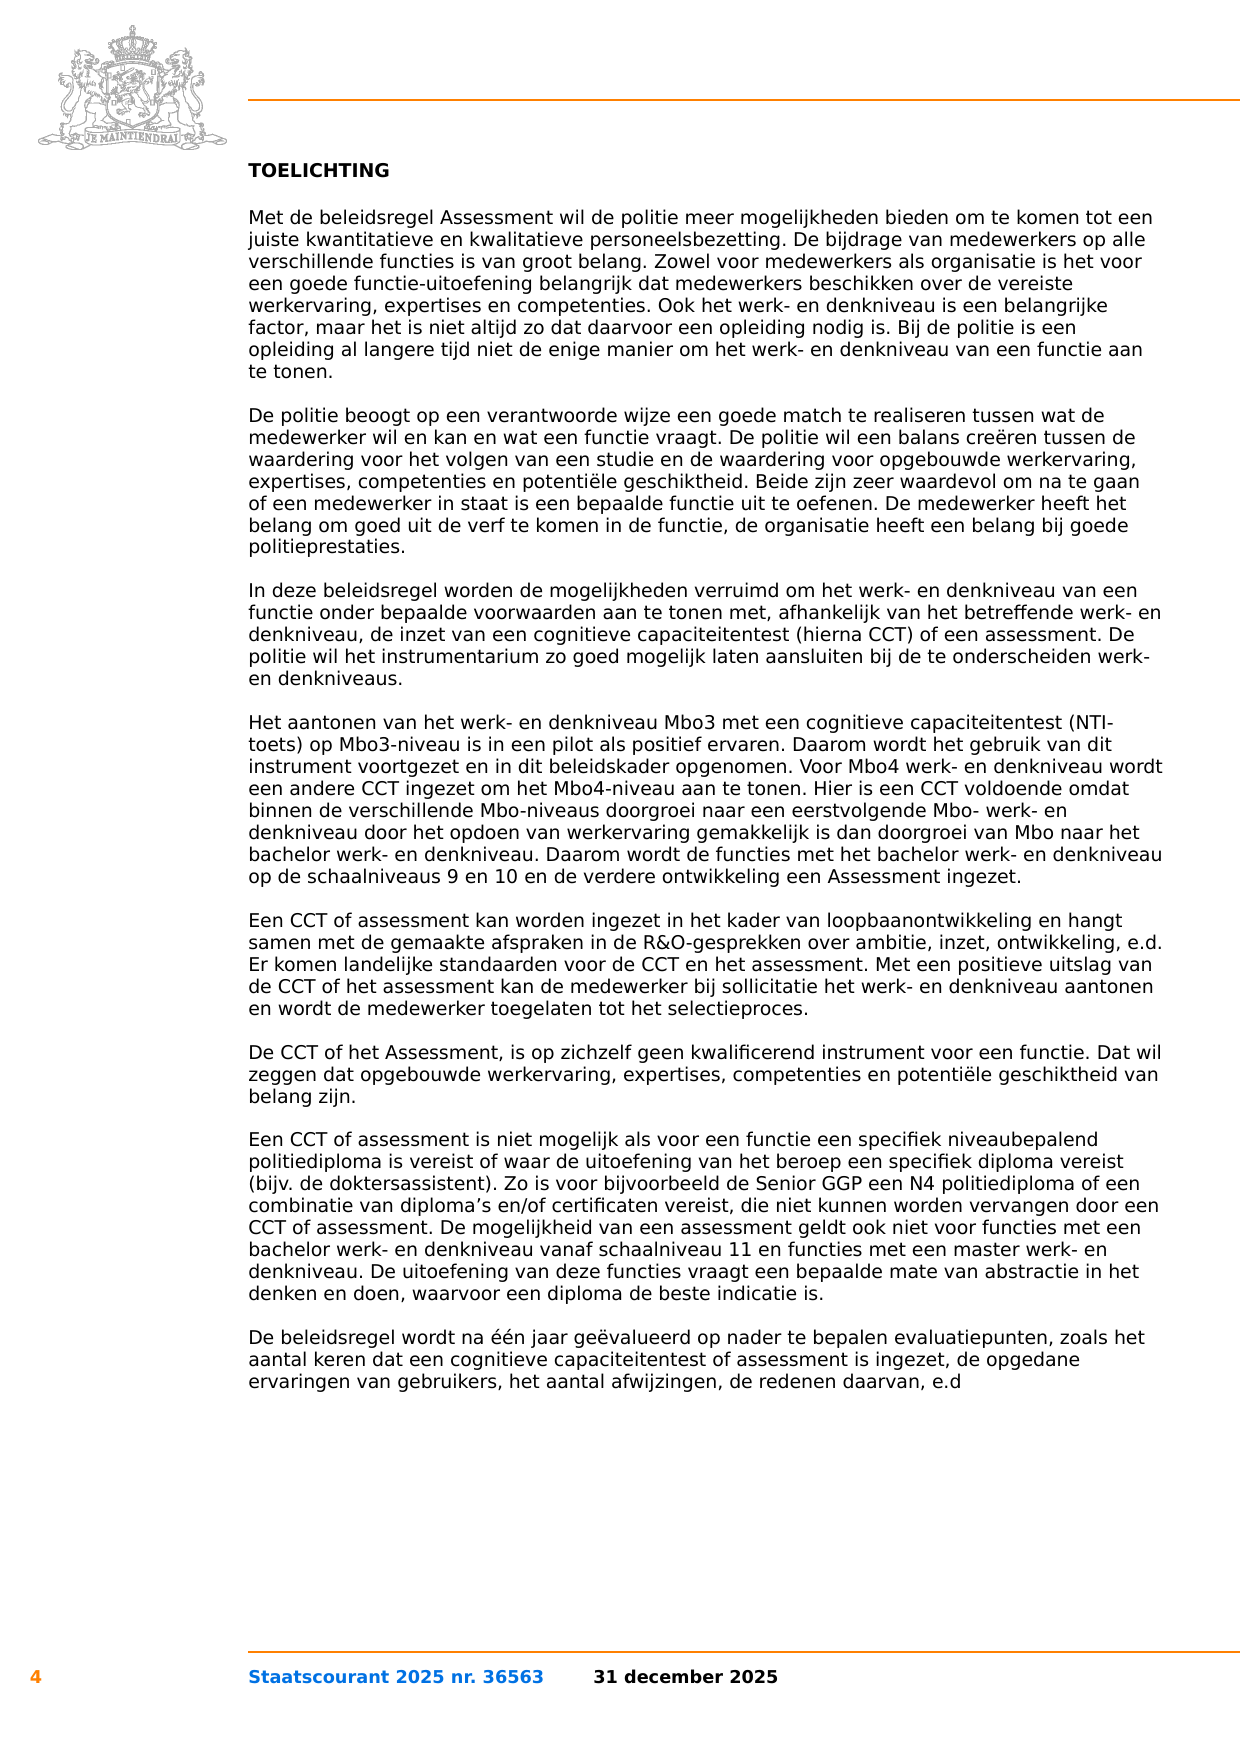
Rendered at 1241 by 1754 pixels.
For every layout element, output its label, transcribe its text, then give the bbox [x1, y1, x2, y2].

text Het aantonen van het werk- en denkniveau Mbo3 met een cognitieve capaciteitentest (NTI-toets) op Mbo3-niveau is in een pilot als positief ervaren. Daarom wordt het gebruik van dit instrument voortgezet en in dit beleidskader opgenomen. Voor Mbo4 werk- en denkniveau wordt een andere CCT ingezet om het Mbo4-niveau aan te tonen. Hier is een CCT voldoende omdat binnen de verschillende Mbo-niveaus doorgroei naar een eerstvolgende Mbo- werk- en denkniveau door het opdoen van werkervaring gemakkelijk is dan doorgroei van Mbo naar het bachelor werk- en denkniveau. Daarom wordt de functies met het bachelor werk- en denkniveau op de schaalniveaus 9 en 10 en de verdere ontwikkeling een Assessment ingezet. [248, 712, 1163, 888]
text Een CCT of assessment kan worden ingezet in het kader van loopbaanontwikkeling en hangt samen met de gemaakte afspraken in de R&O-gesprekken over ambitie, inzet, ontwikkeling, e.d. Er komen landelijke standaarden voor de CCT en het assessment. Met een positieve uitslag van de CCT of het assessment kan de medewerker bij sollicitatie het werk- en denkniveau aantonen en wordt de medewerker toegelaten tot het selectieproces. [248, 910, 1163, 1020]
text In deze beleidsregel worden de mogelijkheden verruimd om het werk- en denkniveau van een functie onder bepaalde voorwaarden aan te tonen met, afhankelijk van het betreffende werk- en denkniveau, de inzet van een cognitieve capaciteitentest (hierna CCT) of een assessment. De politie wil het instrumentarium zo goed mogelijk laten aansluiten bij de te onderscheiden werk- en denkniveaus. [248, 580, 1163, 690]
subtitle TOELICHTING [248, 160, 1163, 182]
text De politie beoogt op een verantwoorde wijze een goede match te realiseren tussen wat de medewerker wil en kan en wat een functie vraagt. De politie wil een balans creëren tussen de waardering voor het volgen van een studie en de waardering voor opgebouwde werkervaring, expertises, competenties en potentiële geschiktheid. Beide zijn zeer waardevol om na te gaan of een medewerker in staat is een bepaalde functie uit te oefenen. De medewerker heeft het belang om goed uit de verf te komen in de functie, de organisatie heeft een belang bij goede politieprestaties. [248, 404, 1163, 558]
text De CCT of het Assessment, is op zichzelf geen kwalificerend instrument voor een functie. Dat wil zeggen dat opgebouwde werkervaring, expertises, competenties en potentiële geschiktheid van belang zijn. [248, 1042, 1163, 1107]
picture [38, 25, 227, 150]
text De beleidsregel wordt na één jaar geëvalueerd op nader te bepalen evaluatiepunten, zoals het aantal keren dat een cognitieve capaciteitentest of assessment is ingezet, de opgedane ervaringen van gebruikers, het aantal afwijzingen, de redenen daarvan, e.d [248, 1327, 1163, 1393]
text Een CCT of assessment is niet mogelijk als voor een functie een specifiek niveaubepalend politiediploma is vereist of waar de uitoefening van het beroep een specifiek diploma vereist (bijv. de doktersassistent). Zo is voor bijvoorbeeld de Senior GGP een N4 politiediploma of een combinatie van diploma’s en/of certificaten vereist, die niet kunnen worden vervangen door een CCT of assessment. De mogelijkheid van een assessment geldt ook niet voor functies met een bachelor werk- en denkniveau vanaf schaalniveau 11 en functies met een master werk- en denkniveau. De uitoefening van deze functies vraagt een bepaalde mate van abstractie in het denken en doen, waarvoor een diploma de beste indicatie is. [248, 1129, 1163, 1305]
text Met de beleidsregel Assessment wil de politie meer mogelijkheden bieden om te komen tot een juiste kwantitatieve en kwalitatieve personeelsbezetting. De bijdrage van medewerkers op alle verschillende functies is van groot belang. Zowel voor medewerkers als organisatie is het voor een goede functie-uitoefening belangrijk dat medewerkers beschikken over de vereiste werkervaring, expertises en competenties. Ook het werk- en denkniveau is een belangrijke factor, maar het is niet altijd zo dat daarvoor een opleiding nodig is. Bij de politie is een opleiding al langere tijd niet de enige manier om het werk- en denkniveau van een functie aan te tonen. [248, 207, 1163, 383]
